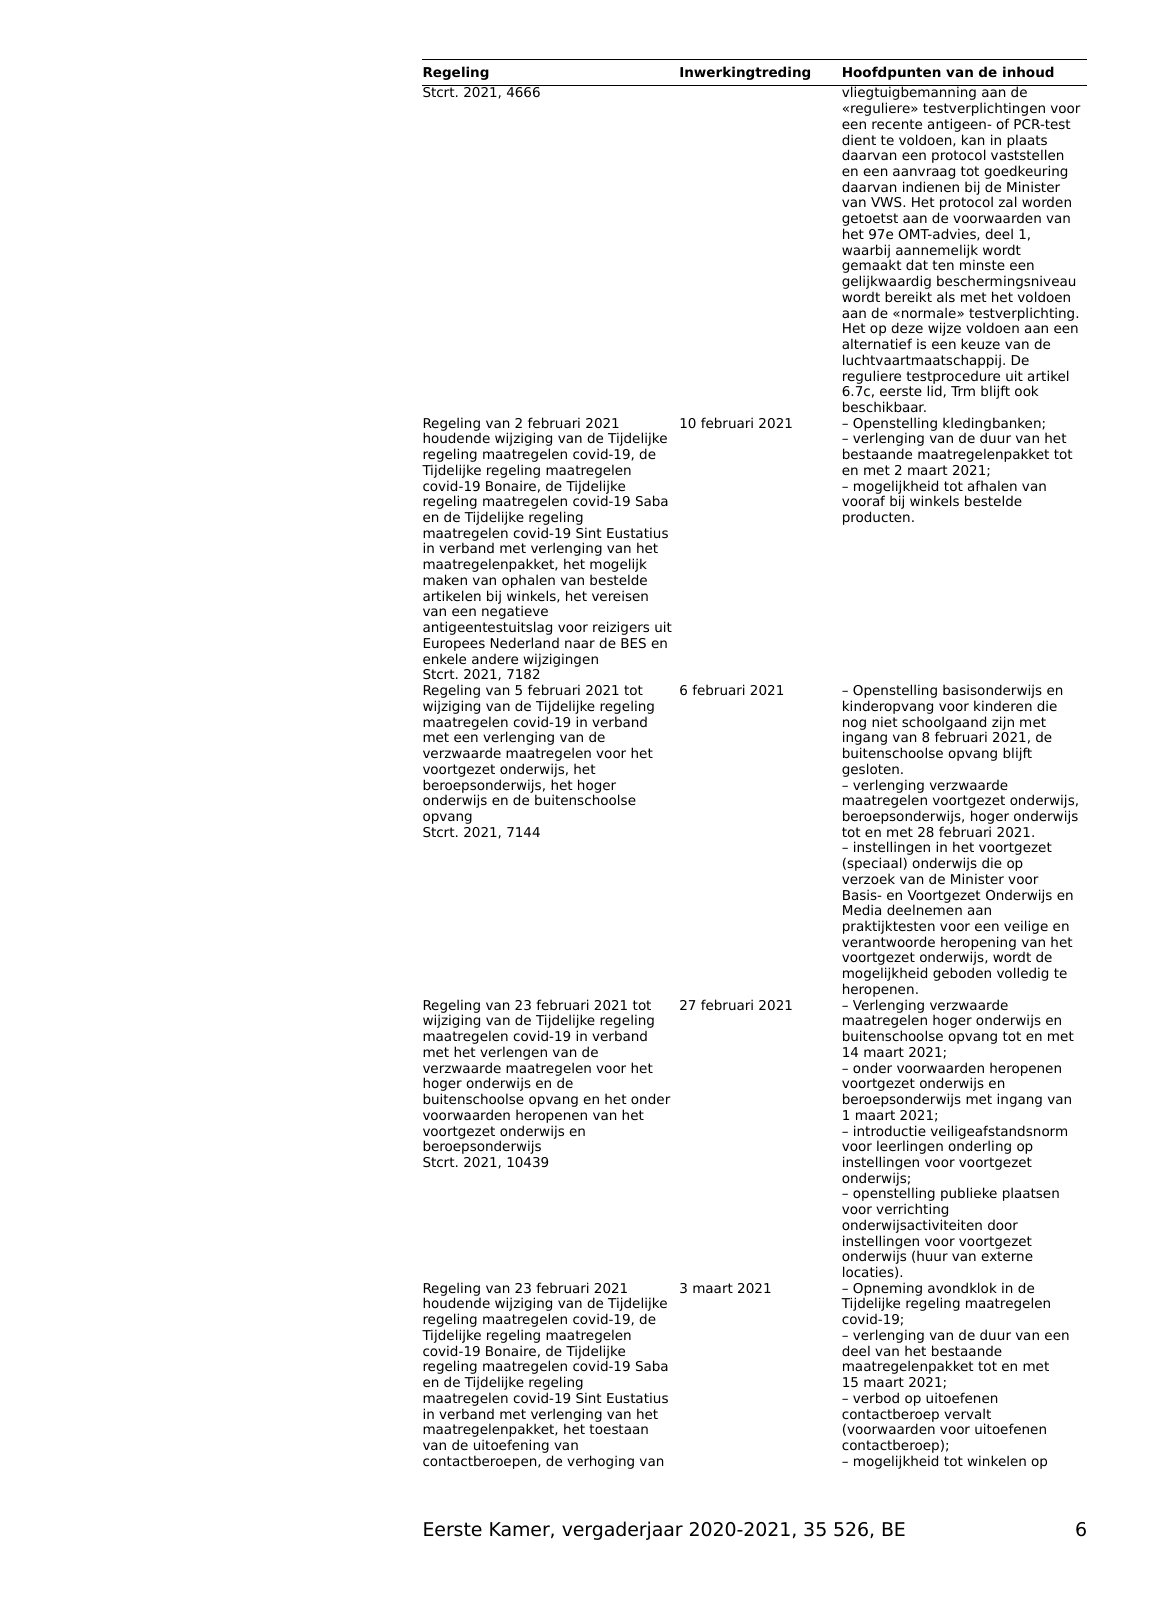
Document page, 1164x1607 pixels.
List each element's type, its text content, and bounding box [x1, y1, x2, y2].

table_header Hoofdpunten van de inhoud [836, 60, 1087, 85]
table_cell 3 maart 2021 [673, 1281, 836, 1469]
table_cell Regeling van 5 februari 2021 tot wijziging van de Tijdelijke regeling maatregelen covid-19 in verband met een verlenging van de verzwaarde maatregelen voor het voortgezet onderwijs, het beroepsonderwijs, het hoger onderwijs en de buitenschoolse opvang Stcrt. 2021, 7144 [422, 683, 673, 997]
table_cell 10 februari 2021 [673, 416, 836, 683]
table_cell 6 februari 2021 [673, 683, 836, 997]
table_cell [673, 86, 836, 416]
table_cell Regeling van 23 februari 2021 tot wijziging van de Tijdelijke regeling maatregelen covid-19 in verband met het verlengen van de verzwaarde maatregelen voor het hoger onderwijs en de buitenschoolse opvang en het onder voorwaarden heropenen van het voortgezet onderwijs en beroepsonderwijs Stcrt. 2021, 10439 [422, 998, 673, 1281]
table_cell 27 februari 2021 [673, 998, 836, 1281]
table_cell Regeling van 2 februari 2021 houdende wijziging van de Tijdelijke regeling maatregelen covid-19, de Tijdelijke regeling maatregelen covid-19 Bonaire, de Tijdelijke regeling maatregelen covid-19 Saba en de Tijdelijke regeling maatregelen covid-19 Sint Eustatius in verband met verlenging van het maatregelenpakket, het mogelijk maken van ophalen van bestelde artikelen bij winkels, het vereisen van een negatieve antigeentestuitslag voor reizigers uit Europees Nederland naar de BES en enkele andere wijzigingen Stcrt. 2021, 7182 [422, 416, 673, 683]
table_header Regeling [422, 60, 673, 85]
table_cell Regeling van 23 februari 2021 houdende wijziging van de Tijdelijke regeling maatregelen covid-19, de Tijdelijke regeling maatregelen covid-19 Bonaire, de Tijdelijke regeling maatregelen covid-19 Saba en de Tijdelijke regeling maatregelen covid-19 Sint Eustatius in verband met verlenging van het maatregelenpakket, het toestaan van de uitoefening van contactberoepen, de verhoging van [422, 1281, 673, 1469]
table_cell – Opneming avondklok in de Tijdelijke regeling maatregelen covid-19; – verlenging van de duur van een deel van het bestaande maatregelenpakket tot en met 15 maart 2021; – verbod op uitoefenen contactberoep vervalt (voorwaarden voor uitoefenen contactberoep); – mogelijkheid tot winkelen op [836, 1281, 1087, 1469]
table_cell – Verlenging verzwaarde maatregelen hoger onderwijs en buitenschoolse opvang tot en met 14 maart 2021; – onder voorwaarden heropenen voortgezet onderwijs en beroepsonderwijs met ingang van 1 maart 2021; – introductie veiligeafstandsnorm voor leerlingen onderling op instellingen voor voortgezet onderwijs; – openstelling publieke plaatsen voor verrichting onderwijsactiviteiten door instellingen voor voortgezet onderwijs (huur van externe locaties). [836, 998, 1087, 1281]
table_cell – Openstelling basisonderwijs en kinderopvang voor kinderen die nog niet schoolgaand zijn met ingang van 8 februari 2021, de buitenschoolse opvang blijft gesloten. – verlenging verzwaarde maatregelen voortgezet onderwijs, beroepsonderwijs, hoger onderwijs tot en met 28 februari 2021. – instellingen in het voortgezet (speciaal) onderwijs die op verzoek van de Minister voor Basis- en Voortgezet Onderwijs en Media deelnemen aan praktijktesten voor een veilige en verantwoorde heropening van het voortgezet onderwijs, wordt de mogelijkheid geboden volledig te heropenen. [836, 683, 1087, 997]
table_cell vliegtuigbemanning aan de «reguliere» testverplichtingen voor een recente antigeen- of PCR-test dient te voldoen, kan in plaats daarvan een protocol vaststellen en een aanvraag tot goedkeuring daarvan indienen bij de Minister van VWS. Het protocol zal worden getoetst aan de voorwaarden van het 97e OMT-advies, deel 1, waarbij aannemelijk wordt gemaakt dat ten minste een gelijkwaardig beschermingsniveau wordt bereikt als met het voldoen aan de «normale» testverplichting. Het op deze wijze voldoen aan een alternatief is een keuze van de luchtvaartmaatschappij. De reguliere testprocedure uit artikel 6.7c, eerste lid, Trm blijft ook beschikbaar. [836, 86, 1087, 416]
table_cell Stcrt. 2021, 4666 [422, 86, 673, 416]
table_cell – Openstelling kledingbanken; – verlenging van de duur van het bestaande maatregelenpakket tot en met 2 maart 2021; – mogelijkheid tot afhalen van vooraf bij winkels bestelde producten. [836, 416, 1087, 683]
table_header Inwerkingtreding [673, 60, 836, 85]
